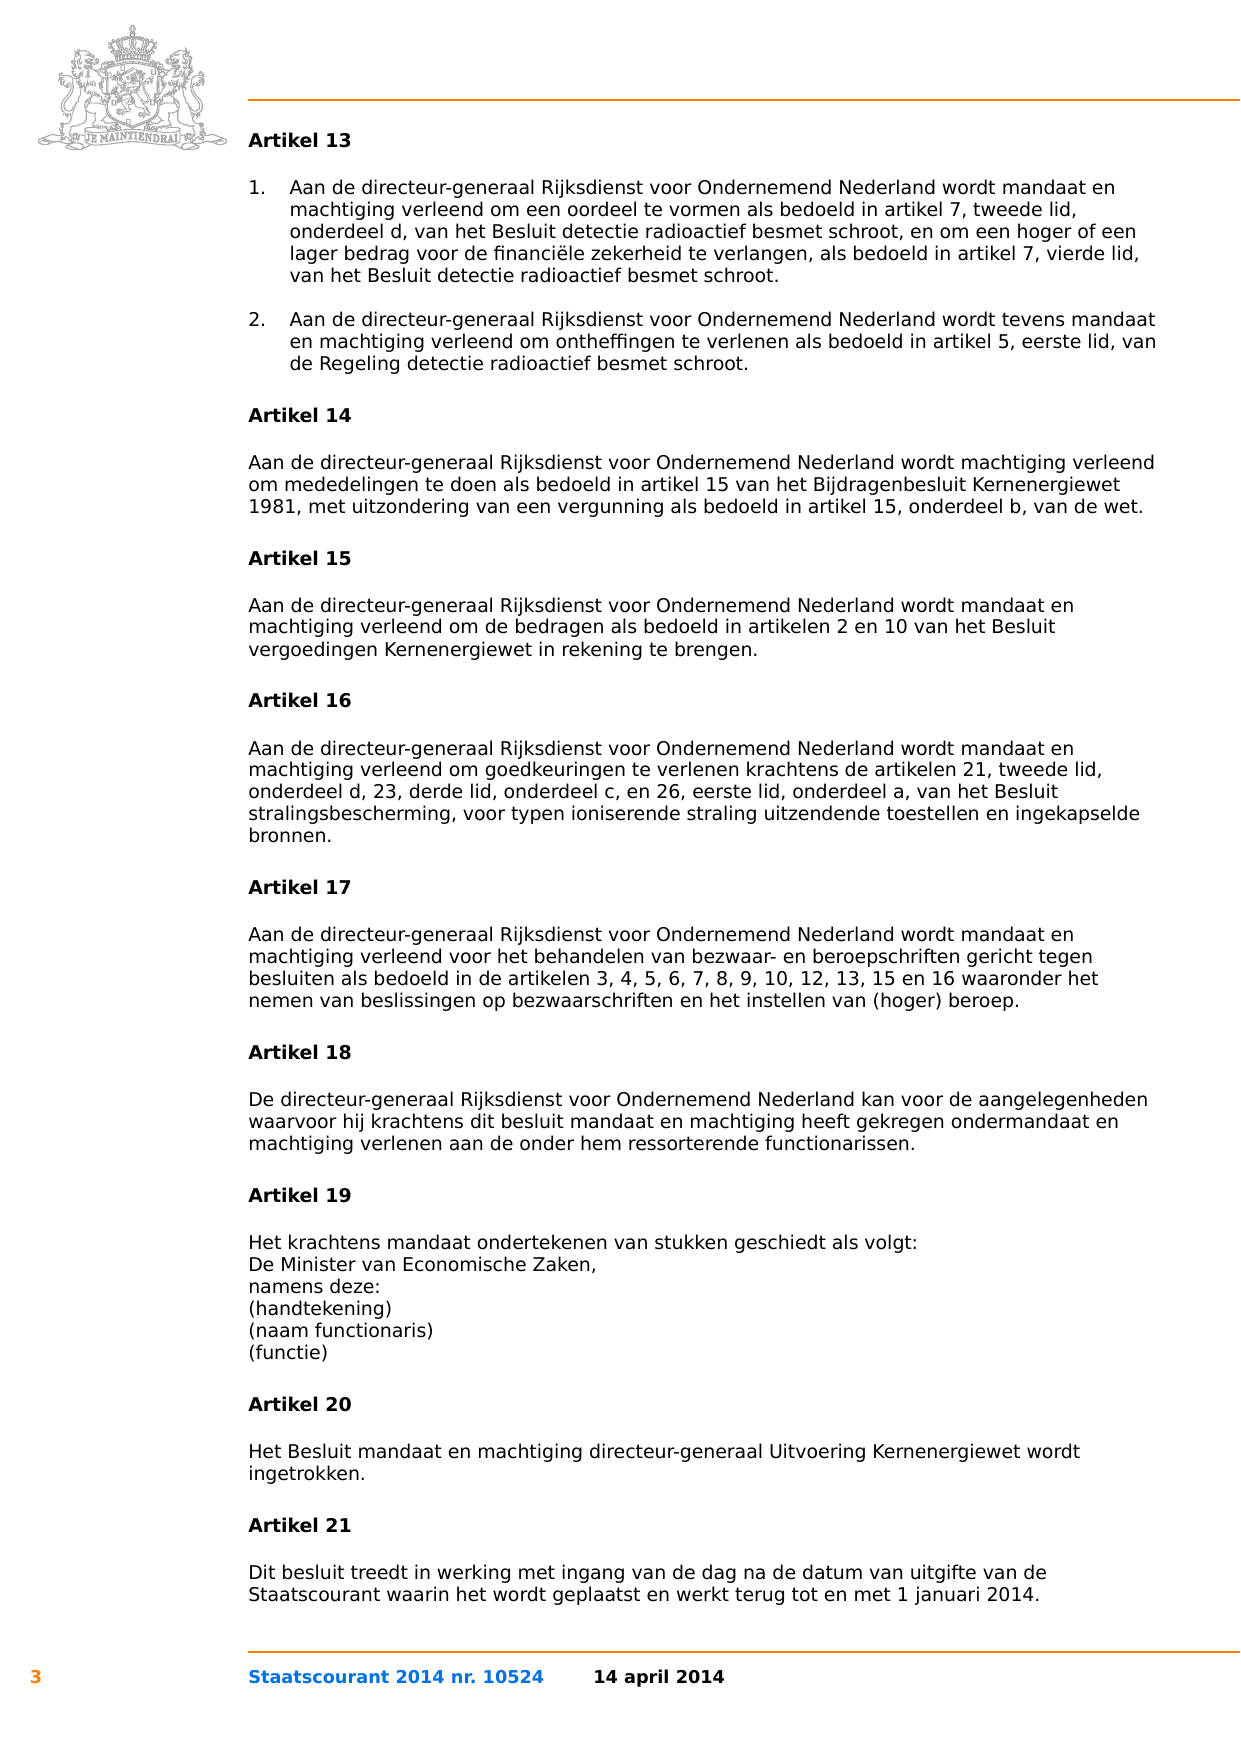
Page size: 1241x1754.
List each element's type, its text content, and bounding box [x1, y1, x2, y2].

text De Minister van Economische Zaken, [248, 1254, 1163, 1276]
text Het krachtens mandaat ondertekenen van stukken geschiedt als volgt: [248, 1232, 1163, 1254]
picture [38, 25, 227, 150]
text Aan de directeur-generaal Rijksdienst voor Ondernemend Nederland wordt machtiging verleend om mededelingen te doen als bedoeld in artikel 15 van het Bijdragenbesluit Kernenergiewet 1981, met uitzondering van een vergunning als bedoeld in artikel 15, onderdeel b, van de wet. [248, 452, 1163, 517]
subtitle Artikel 16 [248, 690, 1163, 712]
text (naam functionaris) [248, 1320, 1163, 1342]
text Het Besluit mandaat en machtiging directeur-generaal Uitvoering Kernenergiewet wordt ingetrokken. [248, 1441, 1163, 1485]
text Aan de directeur-generaal Rijksdienst voor Ondernemend Nederland wordt mandaat en machtiging verleend om goedkeuringen te verlenen krachtens de artikelen 21, tweede lid, onderdeel d, 23, derde lid, onderdeel c, en 26, eerste lid, onderdeel a, van het Besluit stralingsbescherming, voor typen ioniserende straling uitzendende toestellen en ingekapselde bronnen. [248, 737, 1163, 847]
subtitle Artikel 20 [248, 1394, 1163, 1416]
subtitle Artikel 19 [248, 1185, 1163, 1207]
text (handtekening) [248, 1298, 1163, 1320]
text Dit besluit treedt in werking met ingang van de dag na de datum van uitgifte van de Staatscourant waarin het wordt geplaatst en werkt terug tot en met 1 januari 2014. [248, 1562, 1163, 1606]
subtitle Artikel 17 [248, 877, 1163, 899]
text Aan de directeur-generaal Rijksdienst voor Ondernemend Nederland wordt mandaat en machtiging verleend voor het behandelen van bezwaar- en beroepschriften gericht tegen besluiten als bedoeld in de artikelen 3, 4, 5, 6, 7, 8, 9, 10, 12, 13, 15 en 16 waaronder het nemen van beslissingen op bezwaarschriften en het instellen van (hoger) beroep. [248, 924, 1163, 1012]
text (functie) [248, 1342, 1163, 1364]
text De directeur-generaal Rijksdienst voor Ondernemend Nederland kan voor de aangelegenheden waarvoor hij krachtens dit besluit mandaat en machtiging heeft gekregen ondermandaat en machtiging verlenen aan de onder hem ressorterende functionarissen. [248, 1089, 1163, 1155]
text namens deze: [248, 1276, 1163, 1298]
subtitle Artikel 14 [248, 404, 1163, 427]
subtitle Artikel 15 [248, 547, 1163, 569]
text 1. Aan de directeur-generaal Rijksdienst voor Ondernemend Nederland wordt mandaat en machtiging verleend om een oordeel te vormen als bedoeld in artikel 7, tweede lid, onderdeel d, van het Besluit detectie radioactief besmet schroot, en om een hoger of een lager bedrag voor de financiële zekerheid te verlangen, als bedoeld in artikel 7, vierde lid, van het Besluit detectie radioactief besmet schroot. [248, 177, 1163, 287]
subtitle Artikel 21 [248, 1515, 1163, 1537]
text Aan de directeur-generaal Rijksdienst voor Ondernemend Nederland wordt mandaat en machtiging verleend om de bedragen als bedoeld in artikelen 2 en 10 van het Besluit vergoedingen Kernenergiewet in rekening te brengen. [248, 594, 1163, 660]
text 2. Aan de directeur-generaal Rijksdienst voor Ondernemend Nederland wordt tevens mandaat en machtiging verleend om ontheffingen te verlenen als bedoeld in artikel 5, eerste lid, van de Regeling detectie radioactief besmet schroot. [248, 309, 1163, 374]
subtitle Artikel 18 [248, 1042, 1163, 1064]
subtitle Artikel 13 [248, 130, 1163, 152]
